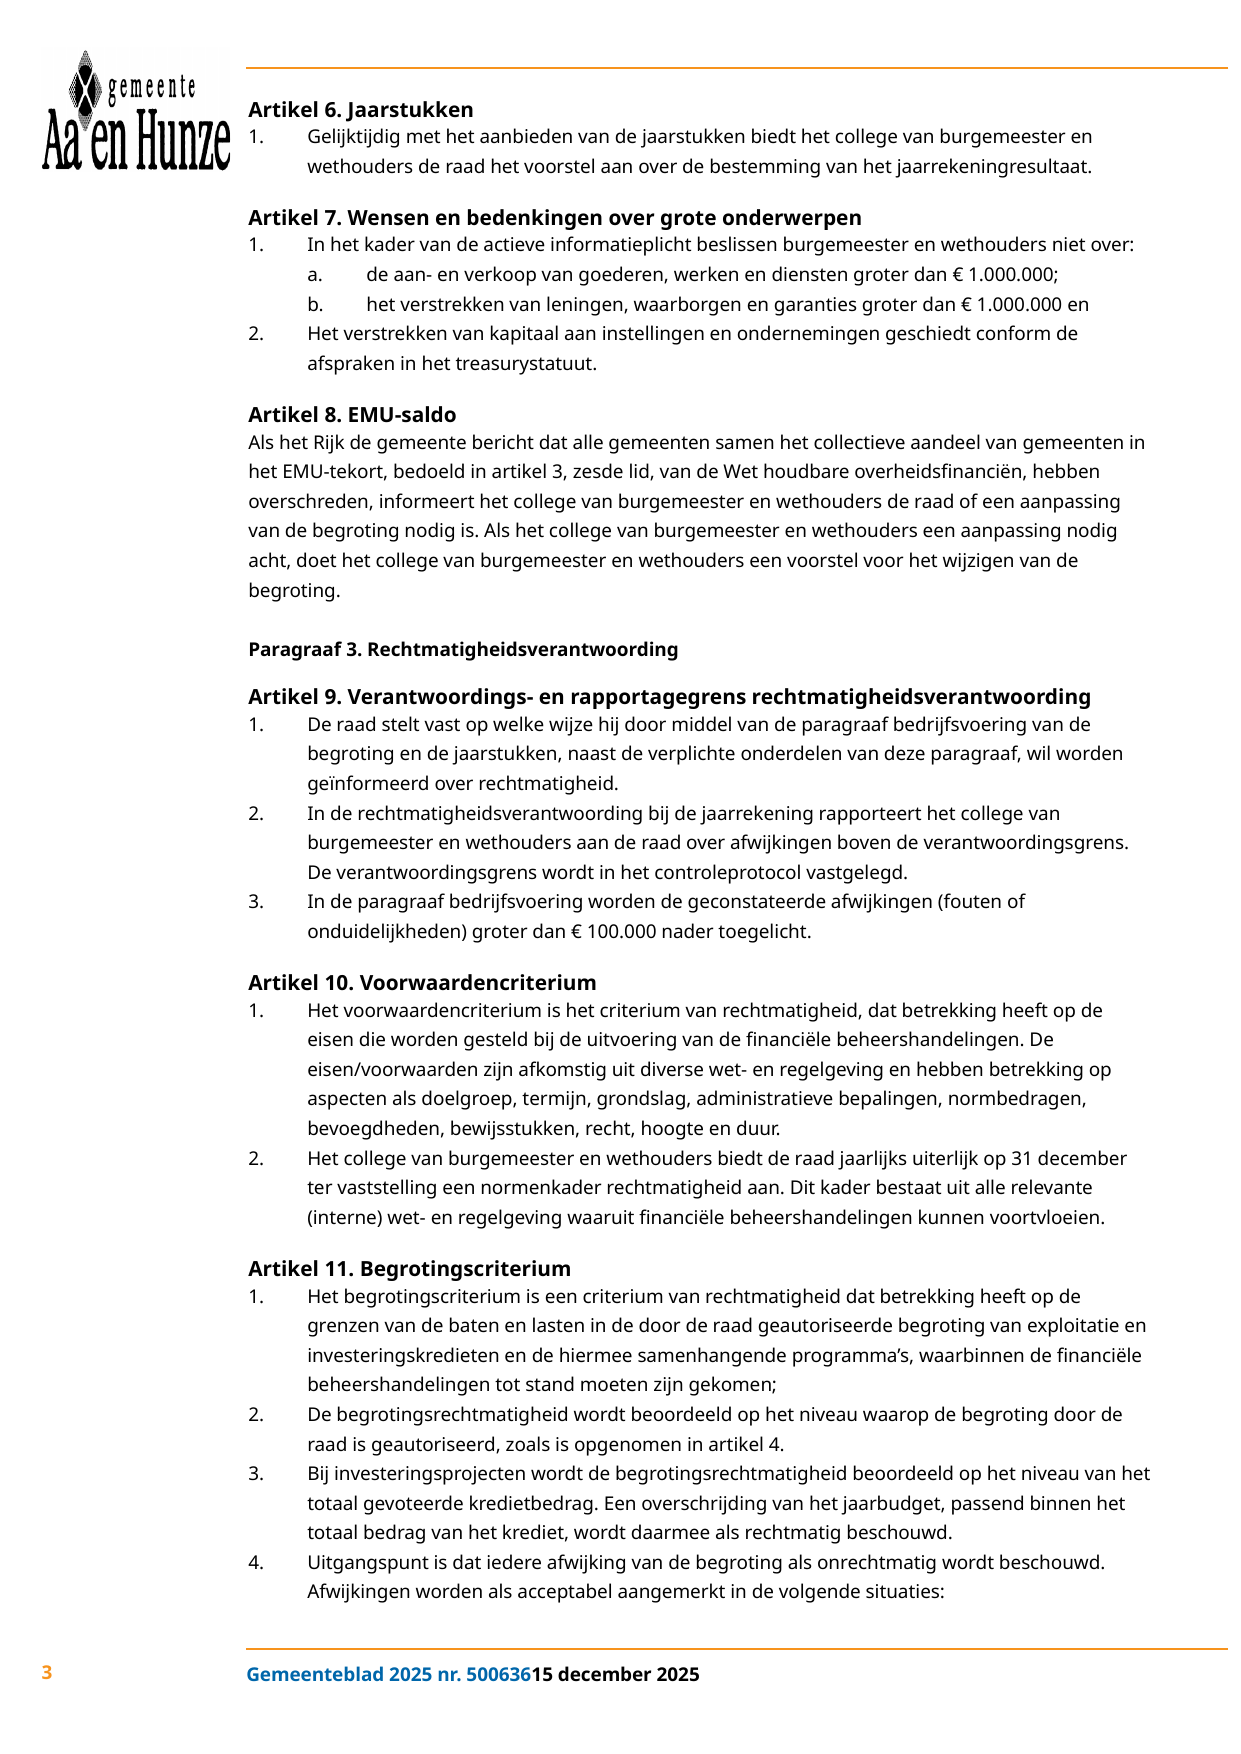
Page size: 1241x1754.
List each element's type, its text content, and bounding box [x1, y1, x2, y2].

text Artikel 7. Wensen en bedenkingen over grote onderwerpen [248, 203, 1152, 232]
list In de paragraaf bedrijfsvoering worden de geconstateerde afwijkingen (fouten of onduidelijkheden) groter dan € 100.000 nader toegelicht. [248, 888, 1152, 944]
list Het college van burgemeester en wethouders biedt de raad jaarlijks uiterlijk op 31 december ter vaststelling een normenkader rechtmatigheid aan. Dit kader bestaat uit alle relevante (interne) wet- en regelgeving waaruit financiële beheershandelingen kunnen voortvloeien. [248, 1145, 1152, 1230]
list het verstrekken van leningen, waarborgen en garanties groter dan € 1.000.000 en [307, 291, 1152, 317]
list In de rechtmatigheidsverantwoording bij de jaarrekening rapporteert het college van burgemeester en wethouders aan de raad over afwijkingen boven de verantwoordingsgrens. De verantwoordingsgrens wordt in het controleprotocol vastgelegd. [248, 800, 1152, 884]
text Artikel 8. EMU-saldo [248, 400, 1152, 429]
list Afwijkingen worden als acceptabel aangemerkt in de volgende situaties: [248, 1579, 1152, 1604]
text Paragraaf 3. Rechtmatigheidsverantwoording [248, 636, 1152, 662]
list Gelijktijdig met het aanbieden van de jaarstukken biedt het college van burgemeester en wethouders de raad het voorstel aan over de bestemming van het jaarrekeningresultaat. [248, 123, 1152, 178]
list De begrotingsrechtmatigheid wordt beoordeeld op het niveau waarop de begroting door de raad is geautoriseerd, zoals is opgenomen in artikel 4. [248, 1401, 1152, 1456]
list De raad stelt vast op welke wijze hij door middel van de paragraaf bedrijfsvoering van de begroting en de jaarstukken, naast de verplichte onderdelen van deze paragraaf, wil worden geïnformeerd over rechtmatigheid. [248, 711, 1152, 796]
text Als het Rijk de gemeente bericht dat alle gemeenten samen het collectieve aandeel van gemeenten in het EMU-tekort, bedoeld in artikel 3, zesde lid, van de Wet houdbare overheidsfinanciën, hebben overschreden, informeert het college van burgemeester en wethouders de raad of een aanpassing van de begroting nodig is. Als het college van burgemeester en wethouders een aanpassing nodig acht, doet het college van burgemeester en wethouders een voorstel voor het wijzigen van de begroting. [248, 429, 1152, 602]
text Artikel 6. Jaarstukken [248, 95, 1152, 123]
list de aan- en verkoop van goederen, werken en diensten groter dan € 1.000.000; [307, 261, 1152, 287]
picture [41, 47, 231, 172]
list Het verstrekken van kapitaal aan instellingen en ondernemingen geschiedt conform de afspraken in het treasurystatuut. [248, 320, 1152, 376]
list In het kader van de actieve informatieplicht beslissen burgemeester en wethouders niet over: [248, 232, 1152, 257]
text Artikel 9. Verantwoordings- en rapportagegrens rechtmatigheidsverantwoording [248, 682, 1152, 711]
list Het begrotingscriterium is een criterium van rechtmatigheid dat betrekking heeft op de grenzen van de baten en lasten in de door de raad geautoriseerde begroting van exploitatie en investeringskredieten en de hiermee samenhangende programma’s, waarbinnen de financiële beheershandelingen tot stand moeten zijn gekomen; [248, 1283, 1152, 1397]
list Het voorwaardencriterium is het criterium van rechtmatigheid, dat betrekking heeft op de eisen die worden gesteld bij de uitvoering van de financiële beheershandelingen. De eisen/voorwaarden zijn afkomstig uit diverse wet- en regelgeving en hebben betrekking op aspecten als doelgroep, termijn, grondslag, administratieve bepalingen, normbedragen, bevoegdheden, bewijsstukken, recht, hoogte en duur. [248, 997, 1152, 1141]
list Uitgangspunt is dat iedere afwijking van de begroting als onrechtmatig wordt beschouwd. [248, 1549, 1152, 1575]
list Bij investeringsprojecten wordt de begrotingsrechtmatigheid beoordeeld op het niveau van het totaal gevoteerde kredietbedrag. Een overschrijding van het jaarbudget, passend binnen het totaal bedrag van het krediet, wordt daarmee als rechtmatig beschouwd. [248, 1460, 1152, 1545]
text Artikel 10. Voorwaardencriterium [248, 968, 1152, 997]
text Artikel 11. Begrotingscriterium [248, 1254, 1152, 1283]
